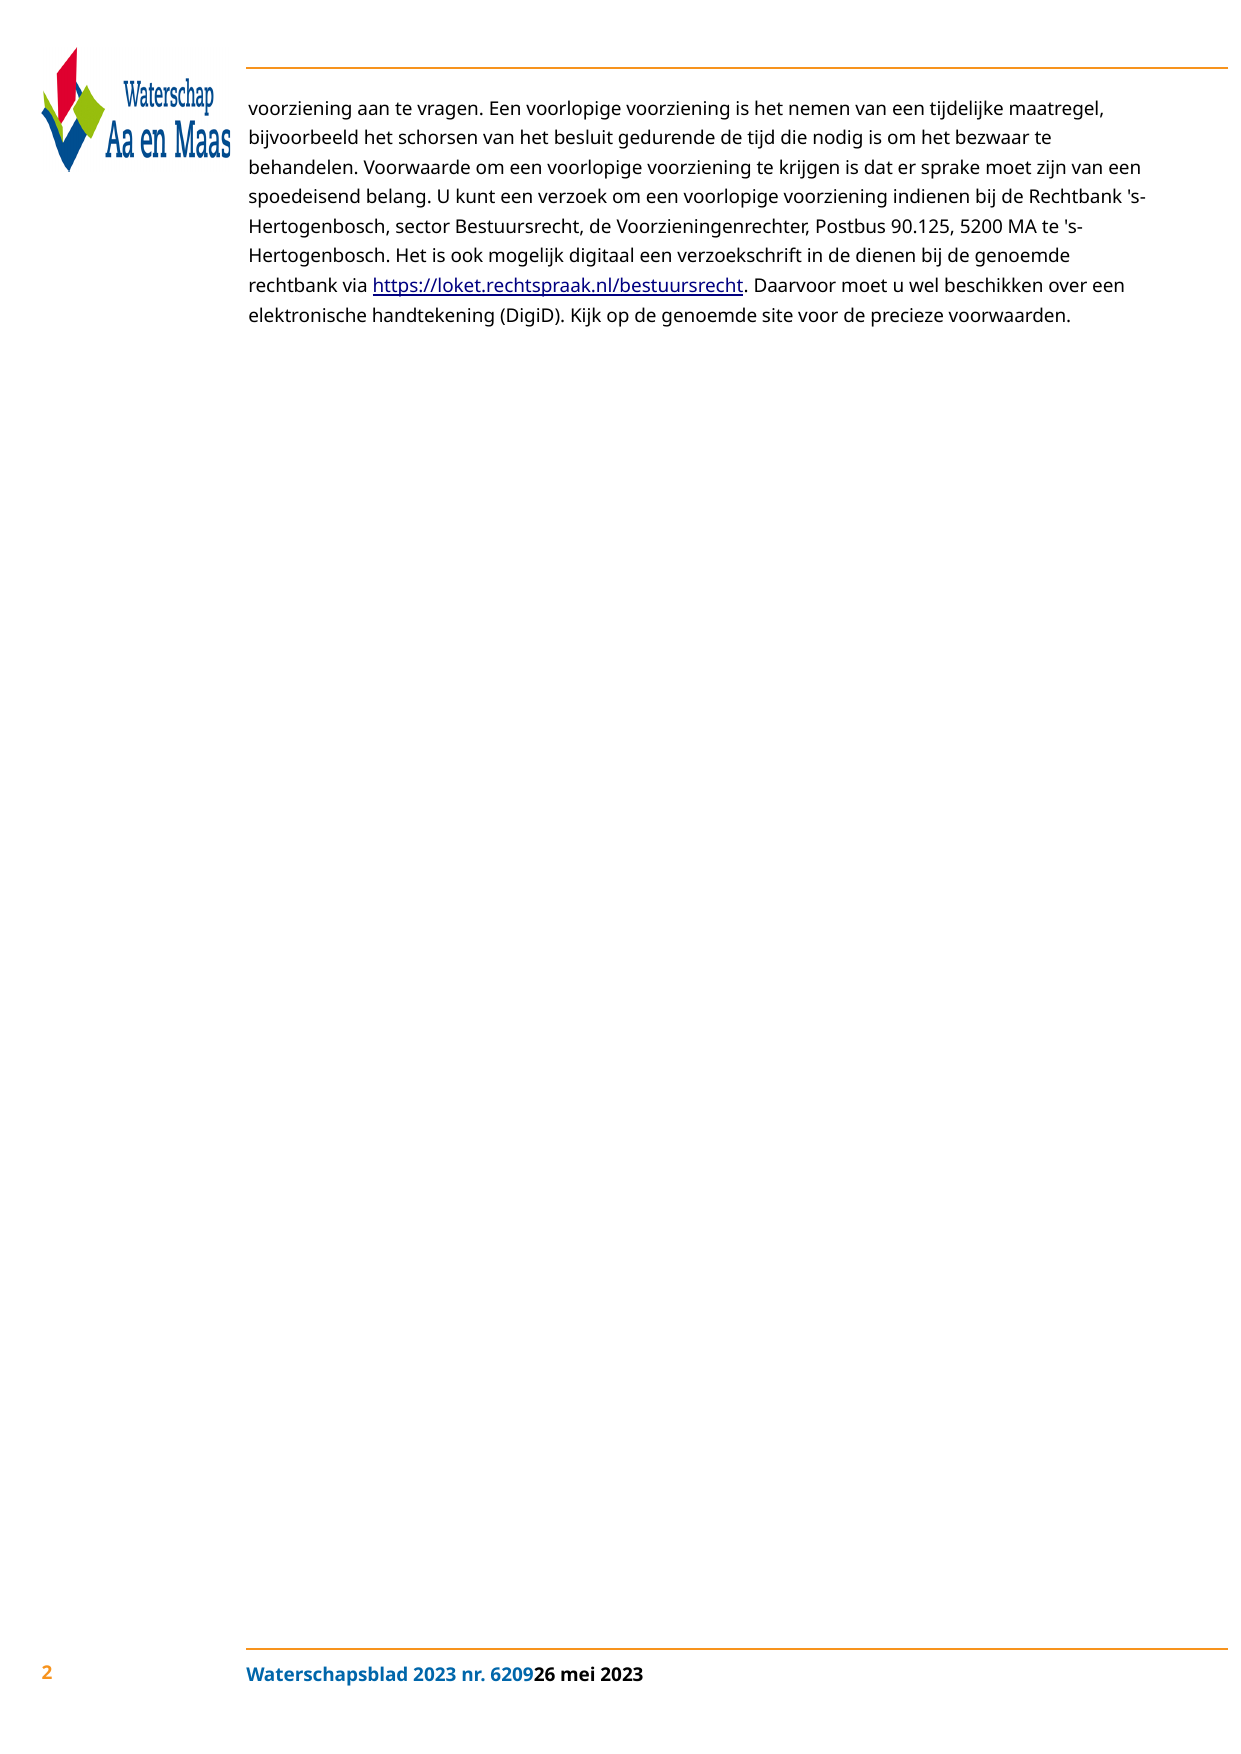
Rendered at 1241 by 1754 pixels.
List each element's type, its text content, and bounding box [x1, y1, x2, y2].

text voorziening aan te vragen. Een voorlopige voorziening is het nemen van een tijdelijke maatregel, bijvoorbeeld het schorsen van het besluit gedurende de tijd die nodig is om het bezwaar te behandelen. Voorwaarde om een voorlopige voorziening te krijgen is dat er sprake moet zijn van een spoedeisend belang. U kunt een verzoek om een voorlopige voorziening indienen bij de Rechtbank 's-Hertogenbosch, sector Bestuursrecht, de Voorzieningenrechter, Postbus 90.125, 5200 MA te 's-Hertogenbosch. Het is ook mogelijk digitaal een verzoekschrift in de dienen bij de genoemde rechtbank via https://loket.rechtspraak.nl/bestuursrecht. Daarvoor moet u wel beschikken over een elektronische handtekening (DigiD). Kijk op de genoemde site voor de precieze voorwaarden. [248, 95, 1152, 328]
picture [41, 47, 231, 172]
